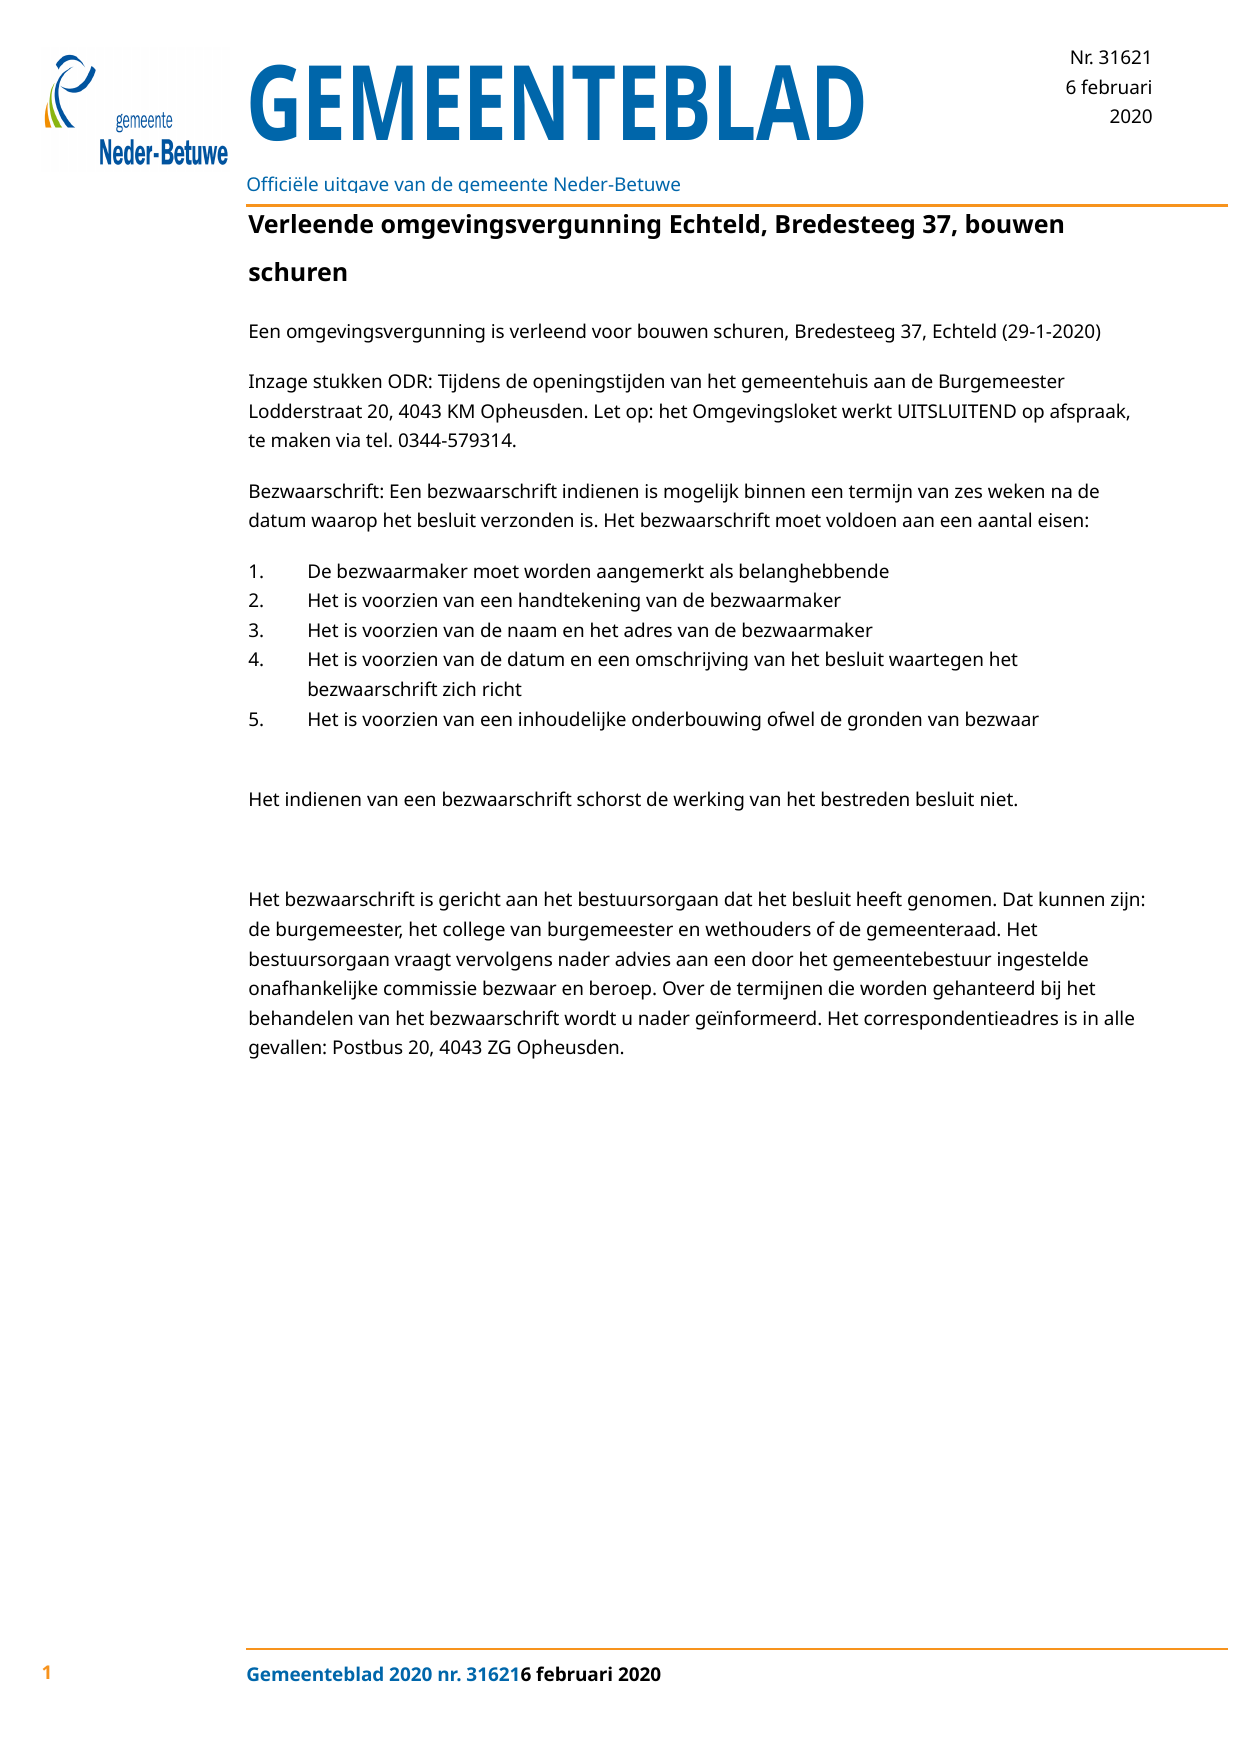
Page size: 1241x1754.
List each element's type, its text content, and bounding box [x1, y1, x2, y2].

list Het is voorzien van de datum en een omschrijving van het besluit waartegen het bezwaarschrift zich richt [248, 647, 1152, 702]
text Het indienen van een bezwaarschrift schorst de werking van het bestreden besluit niet. [248, 786, 1152, 812]
list De bezwaarmaker moet worden aangemerkt als belanghebbende [248, 558, 1152, 584]
text Het bezwaarschrift is gericht aan het bestuursorgaan dat het besluit heeft genomen. Dat kunnen zijn: de burgemeester, het college van burgemeester en wethouders of de gemeenteraad. Het bestuursorgaan vraagt vervolgens nader advies aan een door het gemeentebestuur ingestelde onafhankelijke commissie bezwaar en beroep. Over de termijnen die worden gehanteerd bij het behandelen van het bezwaarschrift wordt u nader geïnformeerd. Het correspondentieadres is in alle gevallen: Postbus 20, 4043 ZG Opheusden. [248, 887, 1152, 1060]
text Verleende omgevingsvergunning Echteld, Bredesteeg 37, bouwen schuren [248, 207, 1152, 288]
text Bezwaarschrift: Een bezwaarschrift indienen is mogelijk binnen een termijn van zes weken na de datum waarop het besluit verzonden is. Het bezwaarschrift moet voldoen aan een aantal eisen: [248, 478, 1152, 533]
list Het is voorzien van een handtekening van de bezwaarmaker [248, 587, 1152, 613]
text Een omgevingsvergunning is verleend voor bouwen schuren, Bredesteeg 37, Echteld (29-1-2020) [248, 318, 1152, 344]
list Het is voorzien van de naam en het adres van de bezwaarmaker [248, 617, 1152, 643]
list Het is voorzien van een inhoudelijke onderbouwing ofwel de gronden van bezwaar [248, 706, 1152, 732]
picture [41, 47, 231, 172]
text Inzage stukken ODR: Tijdens de openingstijden van het gemeentehuis aan de Burgemeester Lodderstraat 20, 4043 KM Opheusden. Let op: het Omgevingsloket werkt UITSLUITEND op afspraak, te maken via tel. 0344-579314. [248, 368, 1152, 453]
